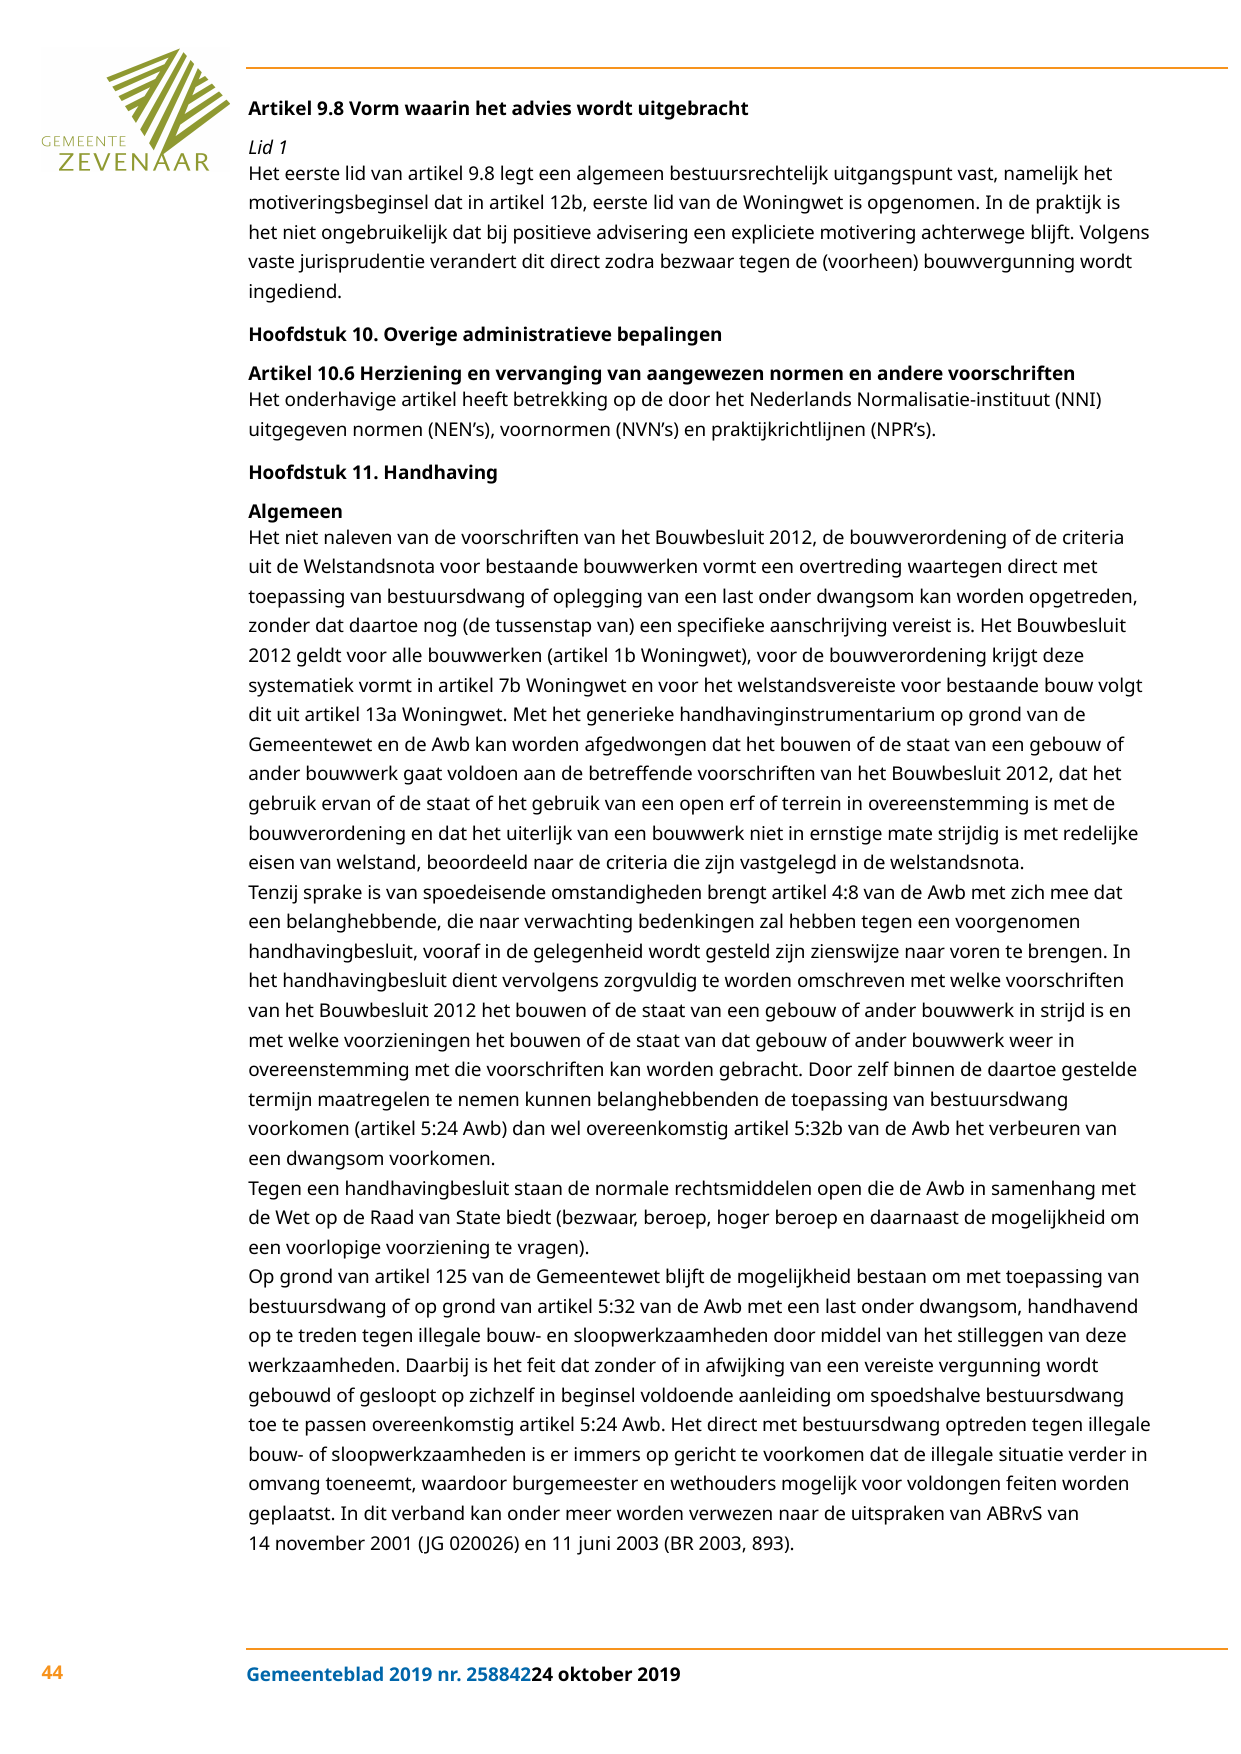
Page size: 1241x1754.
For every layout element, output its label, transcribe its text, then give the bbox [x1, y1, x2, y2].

text Artikel 9.8 Vorm waarin het advies wordt uitgebracht [248, 95, 1152, 121]
text Het onderhavige artikel heeft betrekking op de door het Nederlands Normalisatie-instituut (NNI) uitgegeven normen (NEN’s), voornormen (NVN’s) en praktijkrichtlijnen (NPR’s). [248, 386, 1152, 442]
text Tenzij sprake is van spoedeisende omstandigheden brengt artikel 4:8 van de Awb met zich mee dat een belanghebbende, die naar verwachting bedenkingen zal hebben tegen een voorgenomen handhavingbesluit, vooraf in de gelegenheid wordt gesteld zijn zienswijze naar voren te brengen. In het handhavingbesluit dient vervolgens zorgvuldig te worden omschreven met welke voorschriften van het Bouwbesluit 2012 het bouwen of de staat van een gebouw of ander bouwwerk in strijd is en met welke voorzieningen het bouwen of de staat van dat gebouw of ander bouwwerk weer in overeenstemming met die voorschriften kan worden gebracht. Door zelf binnen de daartoe gestelde termijn maatregelen te nemen kunnen belanghebbenden de toepassing van bestuursdwang voorkomen (artikel 5:24 Awb) dan wel overeenkomstig artikel 5:32b van de Awb het verbeuren van een dwangsom voorkomen. [248, 879, 1152, 1171]
text Artikel 10.6 Herziening en vervanging van aangewezen normen en andere voorschriften [248, 361, 1152, 386]
text Op grond van artikel 125 van de Gemeentewet blijft de mogelijkheid bestaan om met toepassing van bestuursdwang of op grond van artikel 5:32 van de Awb met een last onder dwangsom, handhavend op te treden tegen illegale bouw- en sloopwerkzaamheden door middel van het stilleggen van deze werkzaamheden. Daarbij is het feit dat zonder of in afwijking van een vereiste vergunning wordt gebouwd of gesloopt op zichzelf in beginsel voldoende aanleiding om spoedshalve bestuursdwang toe te passen overeenkomstig artikel 5:24 Awb. Het direct met bestuursdwang optreden tegen illegale bouw- of sloopwerkzaamheden is er immers op gericht te voorkomen dat de illegale situatie verder in omvang toeneemt, waardoor burgemeester en wethouders mogelijk voor voldongen feiten worden geplaatst. In dit verband kan onder meer worden verwezen naar de uitspraken van ABRvS van 14 november 2001 (JG 020026) en 11 juni 2003 (BR 2003, 893). [248, 1263, 1152, 1556]
text Algemeen [248, 498, 1152, 524]
text Het eerste lid van artikel 9.8 legt een algemeen bestuursrechtelijk uitgangspunt vast, namelijk het motiveringsbeginsel dat in artikel 12b, eerste lid van de Woningwet is opgenomen. In de praktijk is het niet ongebruikelijk dat bij positieve advisering een expliciete motivering achterwege blijft. Volgens vaste jurisprudentie verandert dit direct zodra bezwaar tegen de (voorheen) bouwvergunning wordt ingediend. [248, 160, 1152, 304]
text Lid 1 [248, 134, 1152, 160]
text Hoofdstuk 11. Handhaving [248, 459, 1152, 485]
text Het niet naleven van de voorschriften van het Bouwbesluit 2012, de bouwverordening of de criteria uit de Welstandsnota voor bestaande bouwwerken vormt een overtreding waartegen direct met toepassing van bestuursdwang of oplegging van een last onder dwangsom kan worden opgetreden, zonder dat daartoe nog (de tussenstap van) een specifieke aanschrijving vereist is. Het Bouwbesluit 2012 geldt voor alle bouwwerken (artikel 1b Woningwet), voor de bouwverordening krijgt deze systematiek vormt in artikel 7b Woningwet en voor het welstandsvereiste voor bestaande bouw volgt dit uit artikel 13a Woningwet. Met het generieke handhavinginstrumentarium op grond van de Gemeentewet en de Awb kan worden afgedwongen dat het bouwen of de staat van een gebouw of ander bouwwerk gaat voldoen aan de betreffende voorschriften van het Bouwbesluit 2012, dat het gebruik ervan of de staat of het gebruik van een open erf of terrein in overeenstemming is met de bouwverordening en dat het uiterlijk van een bouwwerk niet in ernstige mate strijdig is met redelijke eisen van welstand, beoordeeld naar de criteria die zijn vastgelegd in de welstandsnota. [248, 524, 1152, 875]
picture [41, 47, 231, 172]
text Hoofdstuk 10. Overige administratieve bepalingen [248, 321, 1152, 347]
text Tegen een handhavingbesluit staan de normale rechtsmiddelen open die de Awb in samenhang met de Wet op de Raad van State biedt (bezwaar, beroep, hoger beroep en daarnaast de mogelijkheid om een voorlopige voorziening te vragen). [248, 1175, 1152, 1260]
